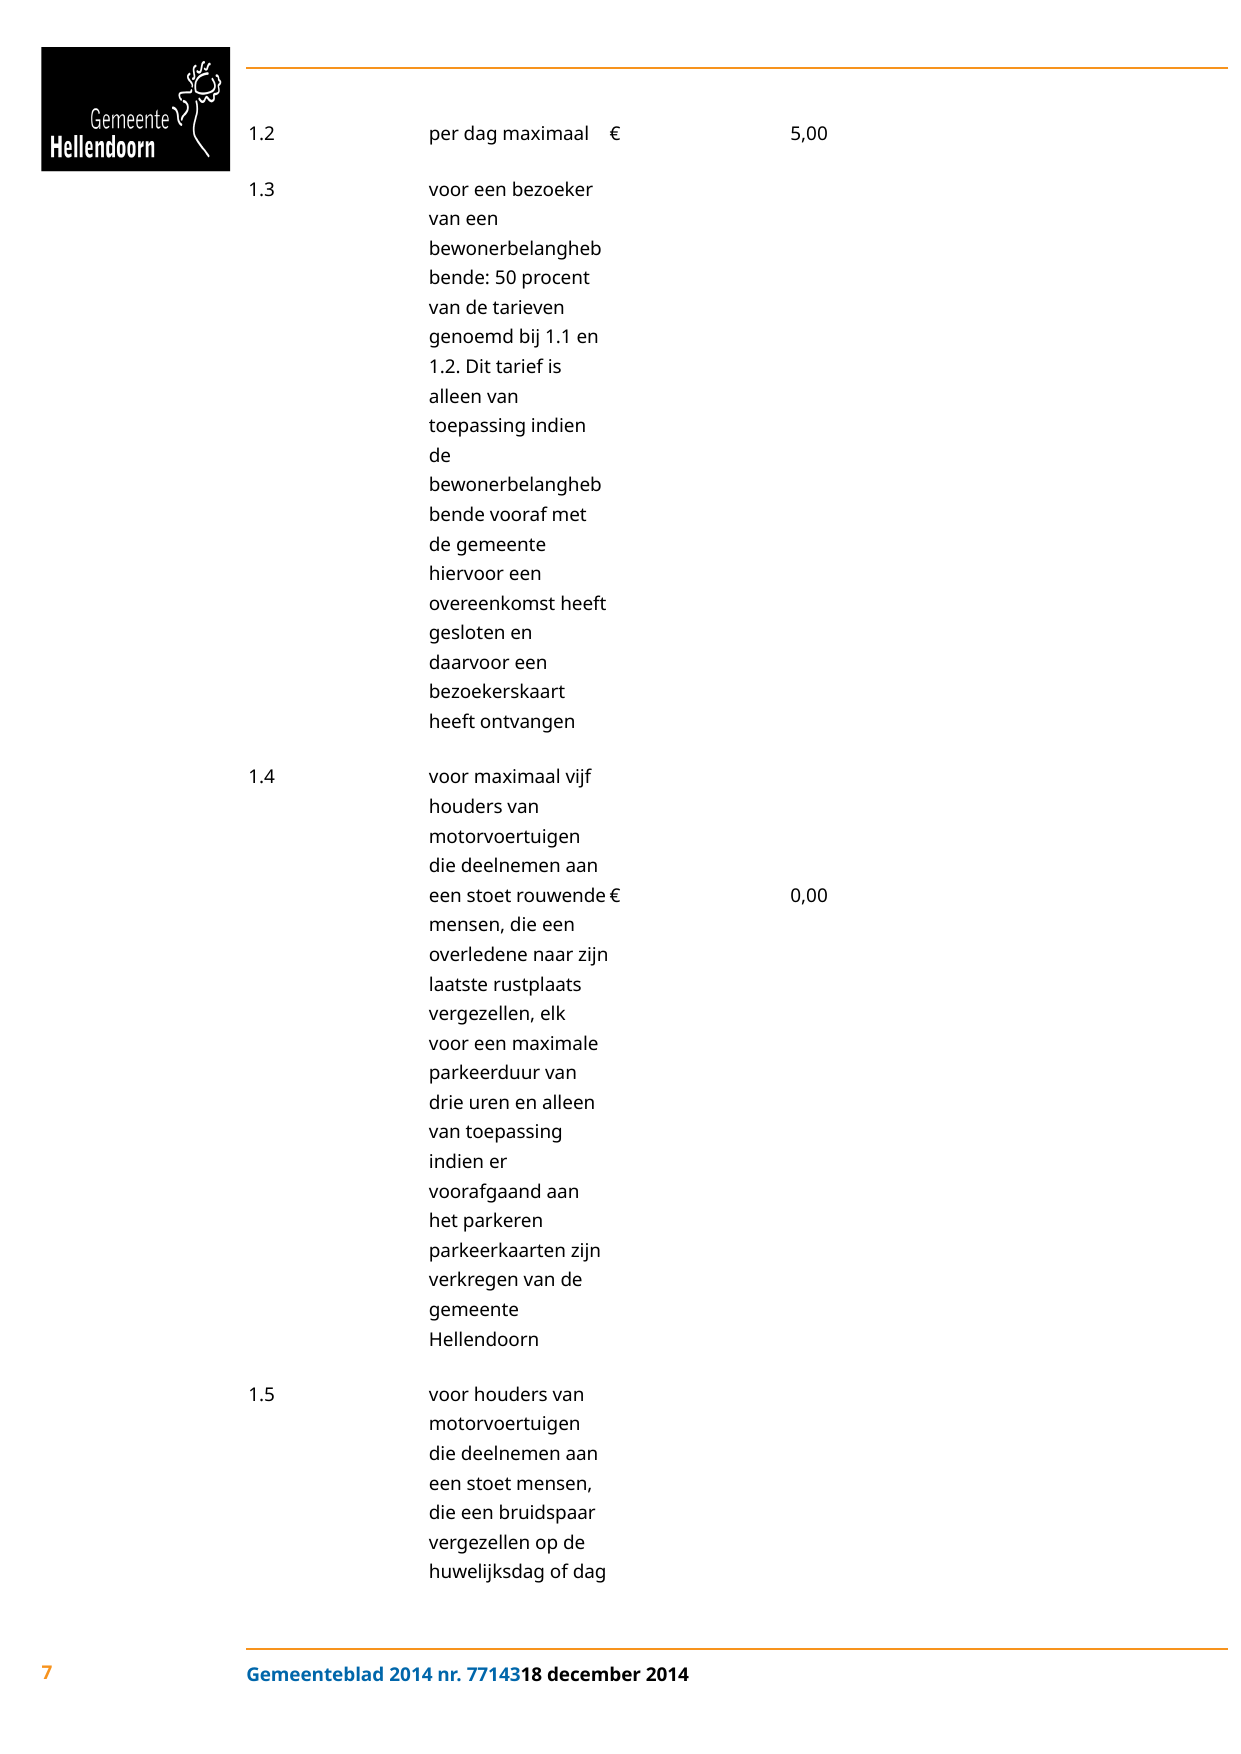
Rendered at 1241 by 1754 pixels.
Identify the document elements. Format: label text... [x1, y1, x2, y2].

table_cell € [609, 121, 790, 176]
table_cell 1.5 [248, 1381, 429, 1584]
table_cell per dag maximaal [429, 121, 609, 176]
table_cell [609, 95, 790, 121]
table_cell voor een bezoeker van een bewonerbelanghebbende: 50 procent van de tarieven genoemd bij 1.1 en 1.2. Dit tarief is alleen van toepassing indien de bewonerbelanghebbende vooraf met de gemeente hiervoor een overeenkomst heeft gesloten en daarvoor een bezoekerskaart heeft ontvangen [429, 176, 609, 764]
table_cell 1.2 [248, 121, 429, 176]
table_cell [609, 1381, 790, 1584]
table_cell [790, 1381, 971, 1584]
table_cell 0,00 [790, 764, 971, 1381]
table_cell voor maximaal vijf houders van motorvoertuigen die deelnemen aan een stoet rouwende mensen, die een overledene naar zijn laatste rustplaats vergezellen, elk voor een maximale parkeerduur van drie uren en alleen van toepassing indien er voorafgaand aan het parkeren parkeerkaarten zijn verkregen van de gemeente Hellendoorn [429, 764, 609, 1381]
table_cell [248, 95, 429, 121]
table_cell 5,00 [790, 121, 971, 176]
picture [41, 47, 231, 172]
table_cell [790, 176, 971, 764]
table_cell voor houders van motorvoertuigen die deelnemen aan een stoet mensen, die een bruidspaar vergezellen op de huwelijksdag of dag [429, 1381, 609, 1584]
table_cell 1.3 [248, 176, 429, 764]
table_cell € [609, 764, 790, 1381]
table_cell [790, 95, 971, 121]
table_cell [609, 176, 790, 764]
table_cell [429, 95, 609, 121]
table_cell 1.4 [248, 764, 429, 1381]
